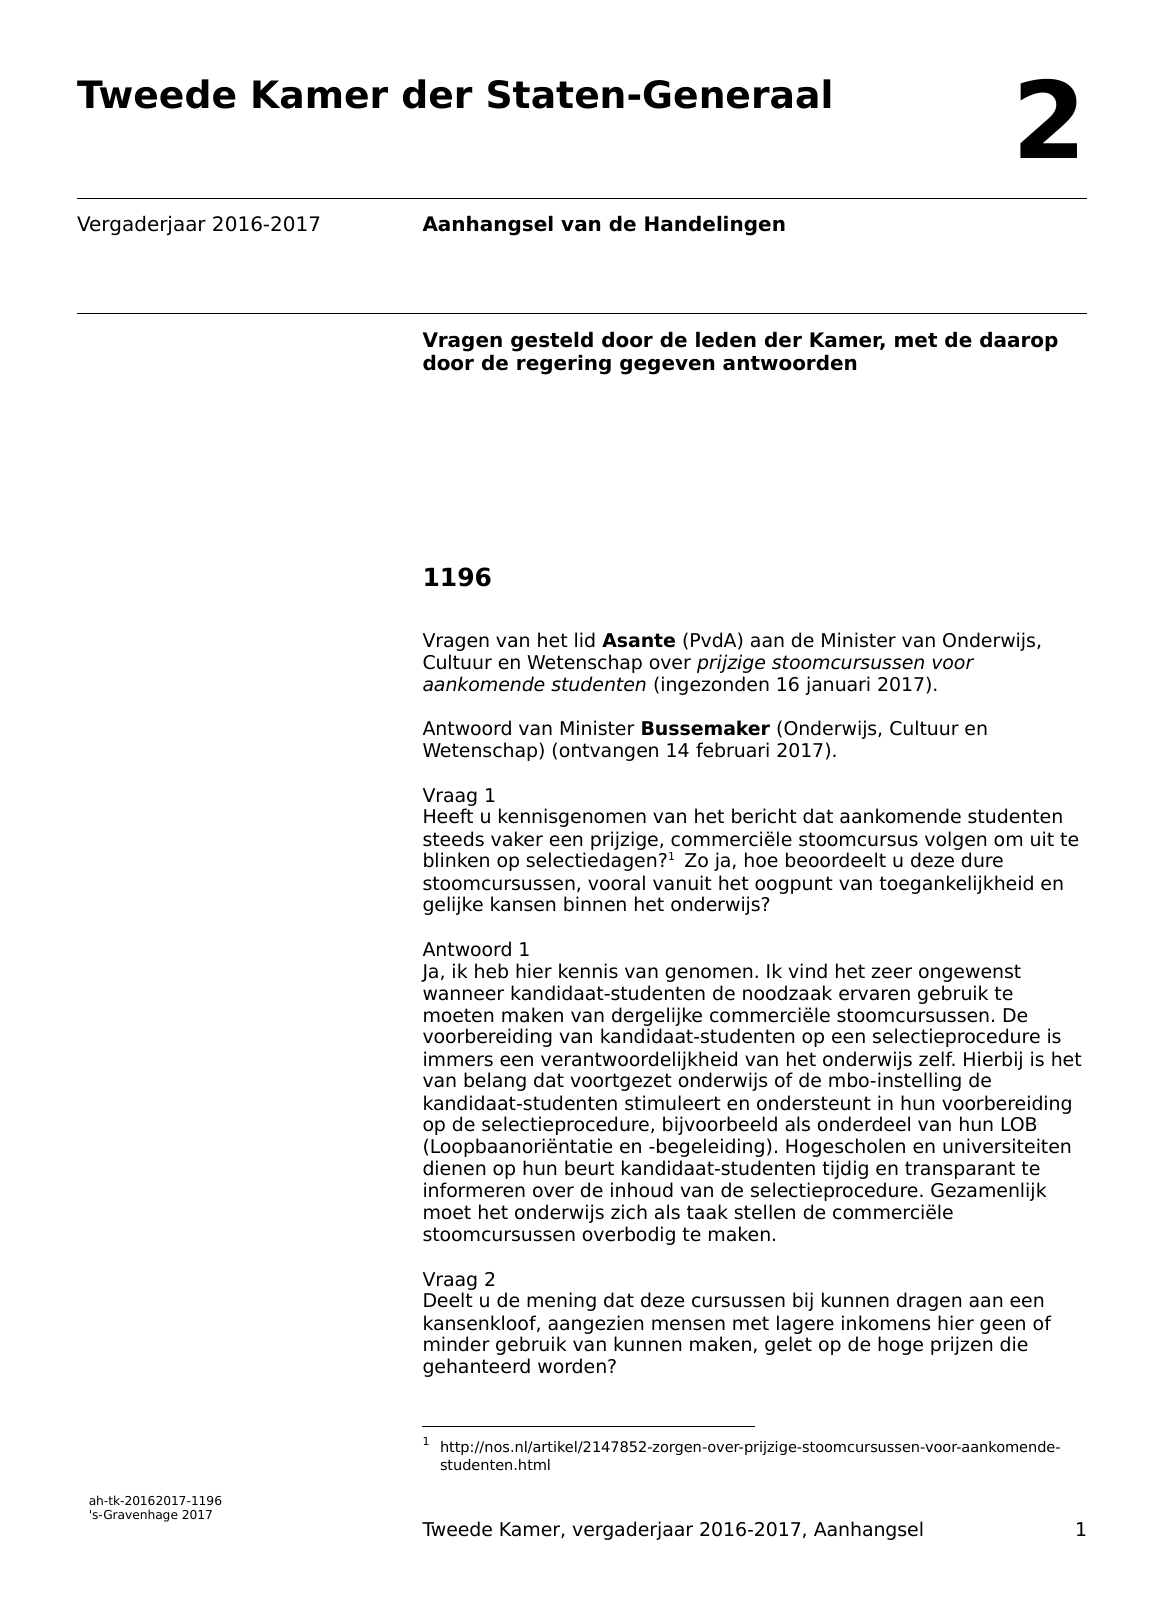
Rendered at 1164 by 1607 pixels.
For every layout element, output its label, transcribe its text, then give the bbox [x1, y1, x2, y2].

text Vraag 2 [422, 1268, 1087, 1290]
text Heeft u kennisgenomen van het bericht dat aankomende studenten steeds vaker een prijzige, commerciële stoomcursus volgen om uit te blinken op selectiedagen? Zo ja, hoe beoordeelt u deze dure stoomcursussen, vooral vanuit het oogpunt van toegankelijkheid en gelijke kansen binnen het onderwijs? [422, 806, 1087, 916]
table_cell Aanhangsel van de Handelingen [422, 199, 1087, 313]
text ah-tk-20162017-1196 [88, 1494, 323, 1508]
table_header Tweede Kamer der Staten-Generaal [77, 59, 886, 198]
text Vragen van het lid Asante (PvdA) aan de Minister van Onderwijs, Cultuur en Wetenschap over prijzige stoomcursussen voor aankomende studenten (ingezonden 16 januari 2017). [422, 630, 1087, 696]
text http://nos.nl/artikel/2147852-zorgen-over-prijzige-stoomcursussen-voor-aankomende-studenten.html [422, 1435, 1087, 1474]
text Ja, ik heb hier kennis van genomen. Ik vind het zeer ongewenst wanneer kandidaat-studenten de noodzaak ervaren gebruik te moeten maken van dergelijke commerciële stoomcursussen. De voorbereiding van kandidaat-studenten op een selectieprocedure is immers een verantwoordelijkheid van het onderwijs zelf. Hierbij is het van belang dat voortgezet onderwijs of de mbo-instelling de kandidaat-studenten stimuleert en ondersteunt in hun voorbereiding op de selectieprocedure, bijvoorbeeld als onderdeel van hun LOB (Loopbaanoriëntatie en -begeleiding). Hogescholen en universiteiten dienen op hun beurt kandidaat-studenten tijdig en transparant te informeren over de inhoud van de selectieprocedure. Gezamenlijk moet het onderwijs zich als taak stellen de commerciële stoomcursussen overbodig te maken. [422, 961, 1087, 1246]
text Vraag 1 [422, 784, 1087, 806]
table_header 2 [886, 59, 1087, 198]
table_cell Vragen gesteld door de leden der Kamer, met de daarop door de regering gegeven antwoorden [422, 314, 1087, 375]
text 1196 [422, 563, 1087, 592]
text Antwoord 1 [422, 938, 1087, 961]
text 's-Gravenhage 2017 [88, 1508, 323, 1522]
table_cell [77, 314, 422, 375]
text Deelt u de mening dat deze cursussen bij kunnen dragen aan een kansenkloof, aangezien mensen met lagere inkomens hier geen of minder gebruik van kunnen maken, gelet op de hoge prijzen die gehanteerd worden? [422, 1290, 1087, 1378]
table_cell Vergaderjaar 2016-2017 [77, 199, 422, 313]
text Antwoord van Minister Bussemaker (Onderwijs, Cultuur en Wetenschap) (ontvangen 14 februari 2017). [422, 718, 1087, 762]
